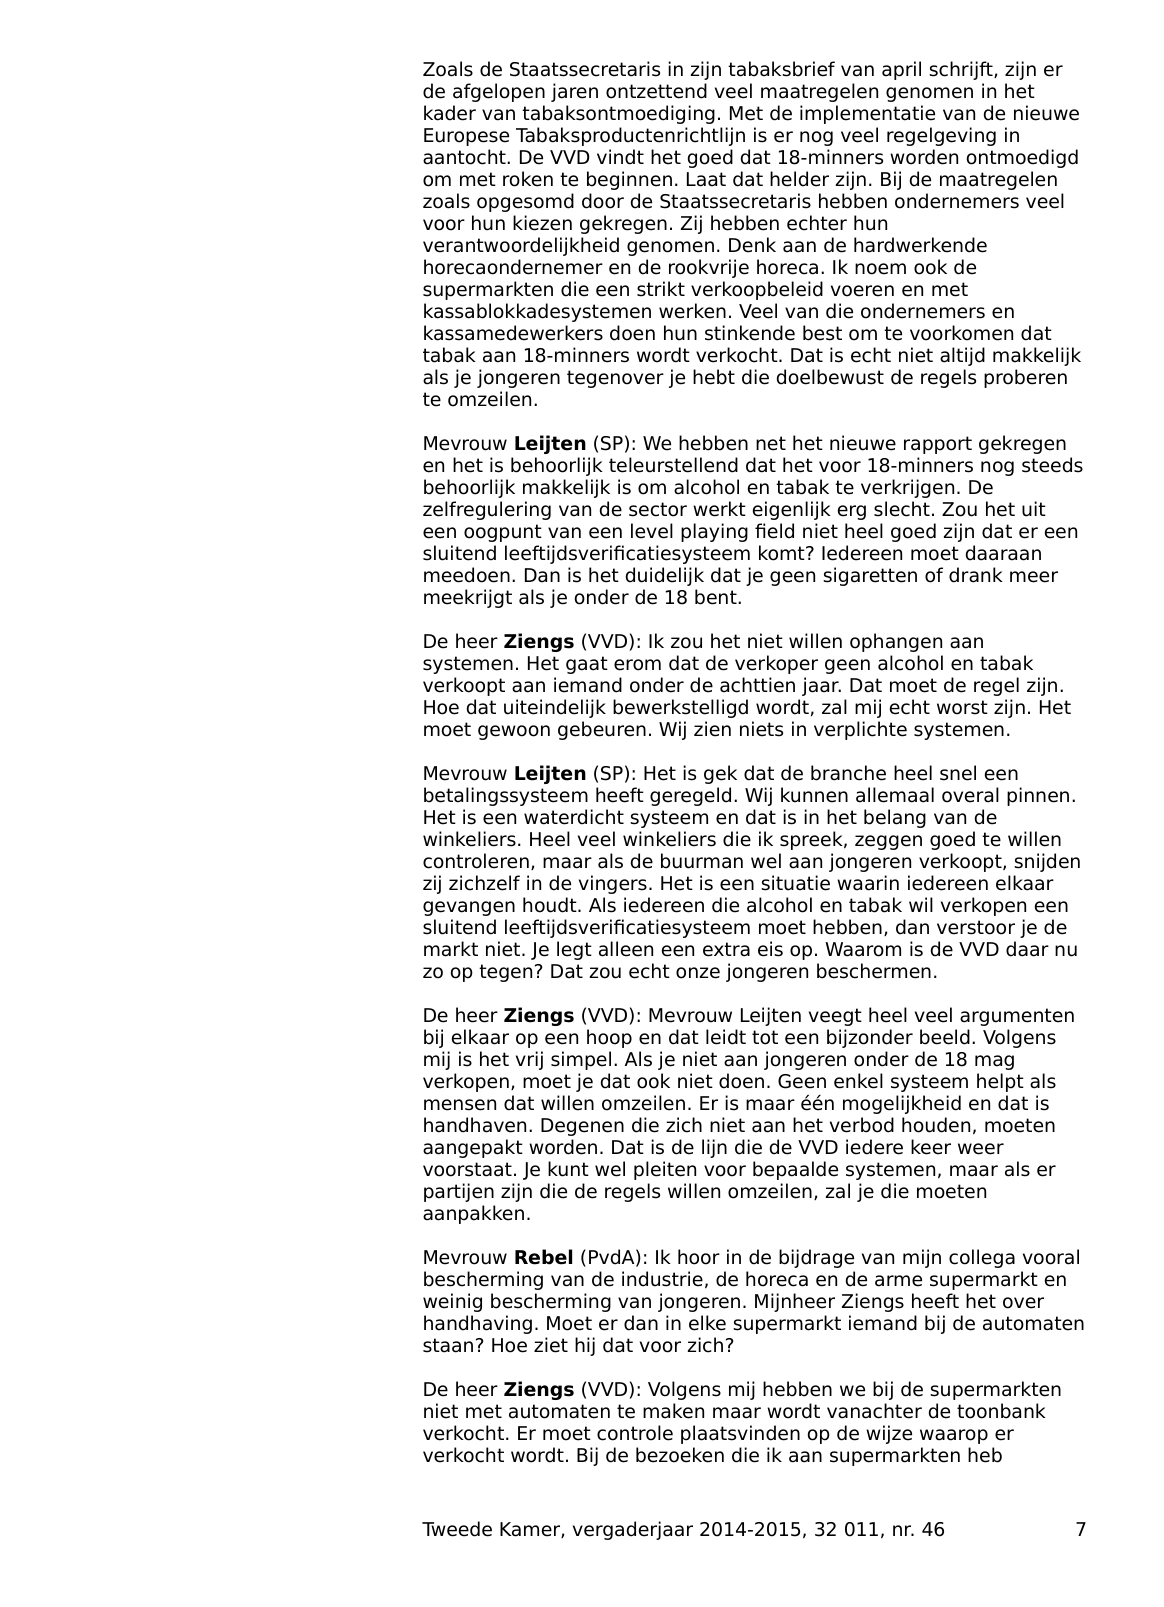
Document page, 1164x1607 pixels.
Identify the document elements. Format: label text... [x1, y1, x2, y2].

text Mevrouw Leijten (SP): Het is gek dat de branche heel snel een betalingssysteem heeft geregeld. Wij kunnen allemaal overal pinnen. Het is een waterdicht systeem en dat is in het belang van de winkeliers. Heel veel winkeliers die ik spreek, zeggen goed te willen controleren, maar als de buurman wel aan jongeren verkoopt, snijden zij zichzelf in de vingers. Het is een situatie waarin iedereen elkaar gevangen houdt. Als iedereen die alcohol en tabak wil verkopen een sluitend leeftijdsverificatiesysteem moet hebben, dan verstoor je de markt niet. Je legt alleen een extra eis op. Waarom is de VVD daar nu zo op tegen? Dat zou echt onze jongeren beschermen. [422, 763, 1087, 983]
text De heer Ziengs (VVD): Ik zou het niet willen ophangen aan systemen. Het gaat erom dat de verkoper geen alcohol en tabak verkoopt aan iemand onder de achttien jaar. Dat moet de regel zijn. Hoe dat uiteindelijk bewerkstelligd wordt, zal mij echt worst zijn. Het moet gewoon gebeuren. Wij zien niets in verplichte systemen. [422, 631, 1087, 741]
text Zoals de Staatssecretaris in zijn tabaksbrief van april schrijft, zijn er de afgelopen jaren ontzettend veel maatregelen genomen in het kader van tabaksontmoediging. Met de implementatie van de nieuwe Europese Tabaksproductenrichtlijn is er nog veel regelgeving in aantocht. De VVD vindt het goed dat 18-minners worden ontmoedigd om met roken te beginnen. Laat dat helder zijn. Bij de maatregelen zoals opgesomd door de Staatssecretaris hebben ondernemers veel voor hun kiezen gekregen. Zij hebben echter hun verantwoordelijkheid genomen. Denk aan de hardwerkende horecaondernemer en de rookvrije horeca. Ik noem ook de supermarkten die een strikt verkoopbeleid voeren en met kassablokkadesystemen werken. Veel van die ondernemers en kassamedewerkers doen hun stinkende best om te voorkomen dat tabak aan 18-minners wordt verkocht. Dat is echt niet altijd makkelijk als je jongeren tegenover je hebt die doelbewust de regels proberen te omzeilen. [422, 59, 1087, 411]
text De heer Ziengs (VVD): Volgens mij hebben we bij de supermarkten niet met automaten te maken maar wordt vanachter de toonbank verkocht. Er moet controle plaatsvinden op de wijze waarop er verkocht wordt. Bij de bezoeken die ik aan supermarkten heb [422, 1379, 1087, 1467]
text Mevrouw Leijten (SP): We hebben net het nieuwe rapport gekregen en het is behoorlijk teleurstellend dat het voor 18-minners nog steeds behoorlijk makkelijk is om alcohol en tabak te verkrijgen. De zelfregulering van de sector werkt eigenlijk erg slecht. Zou het uit een oogpunt van een level playing field niet heel goed zijn dat er een sluitend leeftijdsverificatiesysteem komt? Iedereen moet daaraan meedoen. Dan is het duidelijk dat je geen sigaretten of drank meer meekrijgt als je onder de 18 bent. [422, 433, 1087, 609]
text Mevrouw Rebel (PvdA): Ik hoor in de bijdrage van mijn collega vooral bescherming van de industrie, de horeca en de arme supermarkt en weinig bescherming van jongeren. Mijnheer Ziengs heeft het over handhaving. Moet er dan in elke supermarkt iemand bij de automaten staan? Hoe ziet hij dat voor zich? [422, 1247, 1087, 1357]
text De heer Ziengs (VVD): Mevrouw Leijten veegt heel veel argumenten bij elkaar op een hoop en dat leidt tot een bijzonder beeld. Volgens mij is het vrij simpel. Als je niet aan jongeren onder de 18 mag verkopen, moet je dat ook niet doen. Geen enkel systeem helpt als mensen dat willen omzeilen. Er is maar één mogelijkheid en dat is handhaven. Degenen die zich niet aan het verbod houden, moeten aangepakt worden. Dat is de lijn die de VVD iedere keer weer voorstaat. Je kunt wel pleiten voor bepaalde systemen, maar als er partijen zijn die de regels willen omzeilen, zal je die moeten aanpakken. [422, 1005, 1087, 1225]
